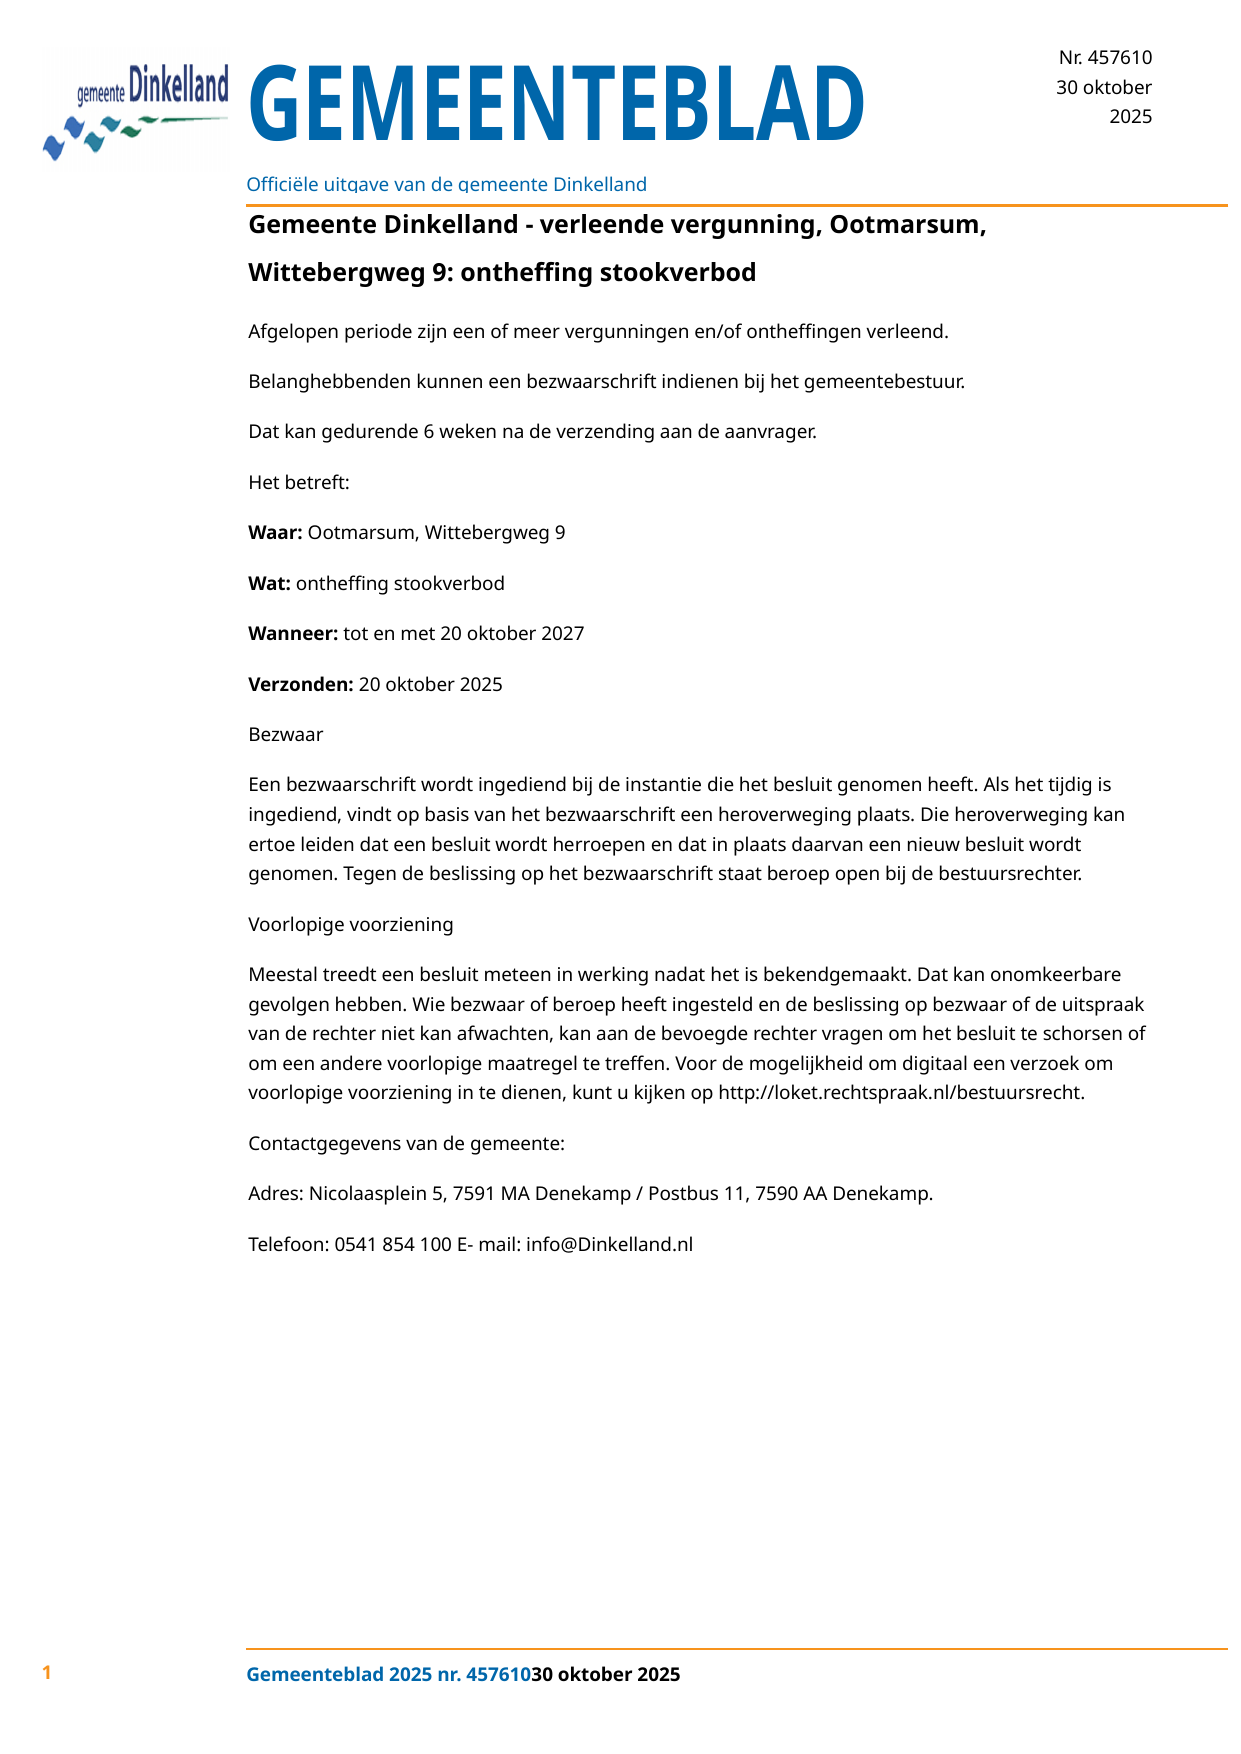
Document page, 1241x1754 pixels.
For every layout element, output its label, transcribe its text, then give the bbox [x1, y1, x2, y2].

text Adres: Nicolaasplein 5, 7591 MA Denekamp / Postbus 11, 7590 AA Denekamp. [248, 1180, 1152, 1206]
text Gemeente Dinkelland - verleende vergunning, Ootmarsum, Wittebergweg 9: ontheffing stookverbod [248, 207, 1152, 288]
text Verzonden: 20 oktober 2025 [248, 671, 1152, 697]
text Contactgegevens van de gemeente: [248, 1130, 1152, 1156]
picture [41, 47, 231, 172]
text Afgelopen periode zijn een of meer vergunningen en/of ontheffingen verleend. [248, 318, 1152, 344]
text Meestal treedt een besluit meteen in werking nadat het is bekendgemaakt. Dat kan onomkeerbare gevolgen hebben. Wie bezwaar of beroep heeft ingesteld en de beslissing op bezwaar of de uitspraak van de rechter niet kan afwachten, kan aan de bevoegde rechter vragen om het besluit te schorsen of om een andere voorlopige maatregel te treffen. Voor de mogelijkheid om digitaal een verzoek om voorlopige voorziening in te dienen, kunt u kijken op http://loket.rechtspraak.nl/bestuursrecht. [248, 961, 1152, 1105]
text Telefoon: 0541 854 100 E- mail: info@Dinkelland.nl [248, 1231, 1152, 1257]
text Wat: ontheffing stookverbod [248, 570, 1152, 596]
text Voorlopige voorziening [248, 911, 1152, 937]
text Een bezwaarschrift wordt ingediend bij de instantie die het besluit genomen heeft. Als het tijdig is ingediend, vindt op basis van het bezwaarschrift een heroverweging plaats. Die heroverweging kan ertoe leiden dat een besluit wordt herroepen en dat in plaats daarvan een nieuw besluit wordt genomen. Tegen de beslissing op het bezwaarschrift staat beroep open bij de bestuursrechter. [248, 772, 1152, 886]
text Dat kan gedurende 6 weken na de verzending aan de aanvrager. [248, 419, 1152, 444]
text Wanneer: tot en met 20 oktober 2027 [248, 620, 1152, 646]
text Belanghebbenden kunnen een bezwaarschrift indienen bij het gemeentebestuur. [248, 368, 1152, 394]
text Het betreft: [248, 469, 1152, 495]
text Waar: Ootmarsum, Wittebergweg 9 [248, 519, 1152, 545]
text Bezwaar [248, 721, 1152, 747]
